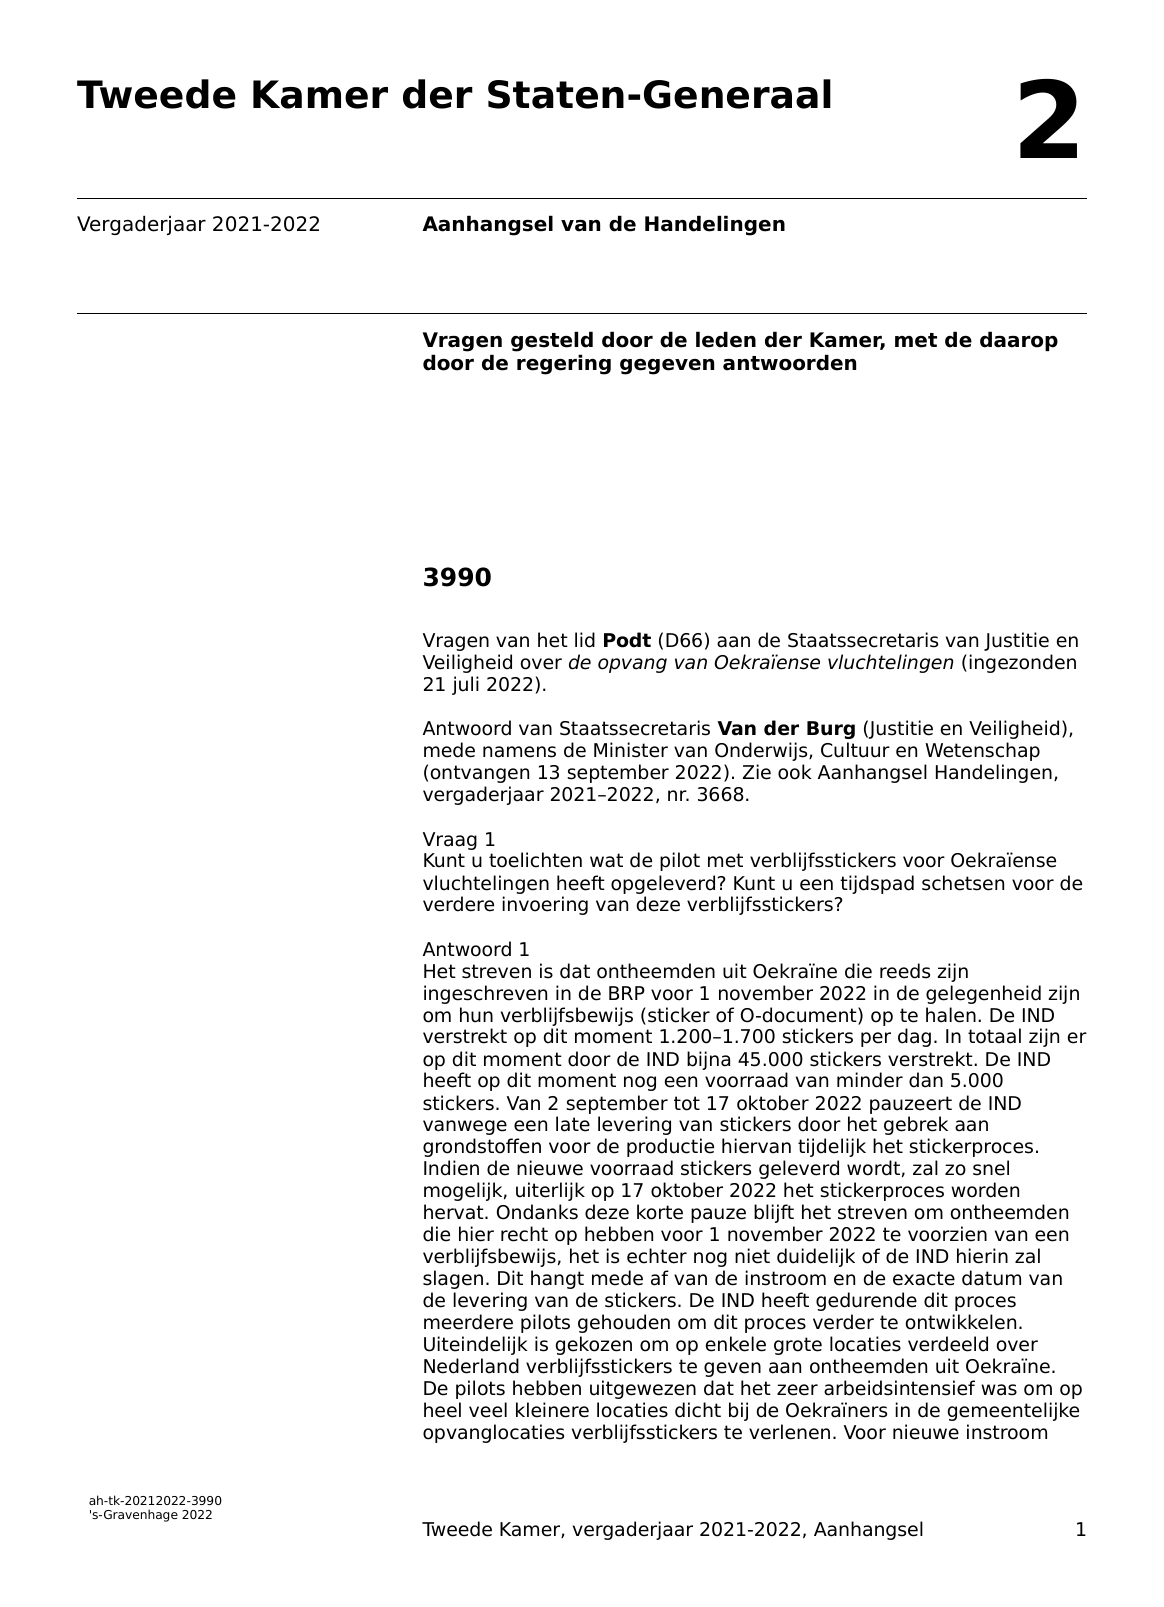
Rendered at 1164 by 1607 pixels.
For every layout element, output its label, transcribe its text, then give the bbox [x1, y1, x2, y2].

table_header 2 [886, 59, 1087, 198]
text Vraag 1 [422, 828, 1087, 850]
text Antwoord 1 [422, 938, 1087, 961]
text Antwoord van Staatssecretaris Van der Burg (Justitie en Veiligheid), mede namens de Minister van Onderwijs, Cultuur en Wetenschap (ontvangen 13 september 2022). Zie ook Aanhangsel Handelingen, vergaderjaar 2021–2022, nr. 3668. [422, 718, 1087, 806]
text Het streven is dat ontheemden uit Oekraïne die reeds zijn ingeschreven in de BRP voor 1 november 2022 in de gelegenheid zijn om hun verblijfsbewijs (sticker of O-document) op te halen. De IND verstrekt op dit moment 1.200–1.700 stickers per dag. In totaal zijn er op dit moment door de IND bijna 45.000 stickers verstrekt. De IND heeft op dit moment nog een voorraad van minder dan 5.000 stickers. Van 2 september tot 17 oktober 2022 pauzeert de IND vanwege een late levering van stickers door het gebrek aan grondstoffen voor de productie hiervan tijdelijk het stickerproces. Indien de nieuwe voorraad stickers geleverd wordt, zal zo snel mogelijk, uiterlijk op 17 oktober 2022 het stickerproces worden hervat. Ondanks deze korte pauze blijft het streven om ontheemden die hier recht op hebben voor 1 november 2022 te voorzien van een verblijfsbewijs, het is echter nog niet duidelijk of de IND hierin zal slagen. Dit hangt mede af van de instroom en de exacte datum van de levering van de stickers. De IND heeft gedurende dit proces meerdere pilots gehouden om dit proces verder te ontwikkelen. Uiteindelijk is gekozen om op enkele grote locaties verdeeld over Nederland verblijfsstickers te geven aan ontheemden uit Oekraïne. De pilots hebben uitgewezen dat het zeer arbeidsintensief was om op heel veel kleinere locaties dicht bij de Oekraïners in de gemeentelijke opvanglocaties verblijfsstickers te verlenen. Voor nieuwe instroom [422, 961, 1087, 1444]
table_header Tweede Kamer der Staten-Generaal [77, 59, 886, 198]
text Kunt u toelichten wat de pilot met verblijfsstickers voor Oekraïense vluchtelingen heeft opgeleverd? Kunt u een tijdspad schetsen voor de verdere invoering van deze verblijfsstickers? [422, 850, 1087, 916]
table_cell [77, 314, 422, 375]
table_cell Vergaderjaar 2021-2022 [77, 199, 422, 313]
table_cell Vragen gesteld door de leden der Kamer, met de daarop door de regering gegeven antwoorden [422, 314, 1087, 375]
text ah-tk-20212022-3990 [88, 1494, 323, 1508]
text 's-Gravenhage 2022 [88, 1508, 323, 1522]
table_cell Aanhangsel van de Handelingen [422, 199, 1087, 313]
text 3990 [422, 563, 1087, 592]
text Vragen van het lid Podt (D66) aan de Staatssecretaris van Justitie en Veiligheid over de opvang van Oekraïense vluchtelingen (ingezonden 21 juli 2022). [422, 630, 1087, 696]
